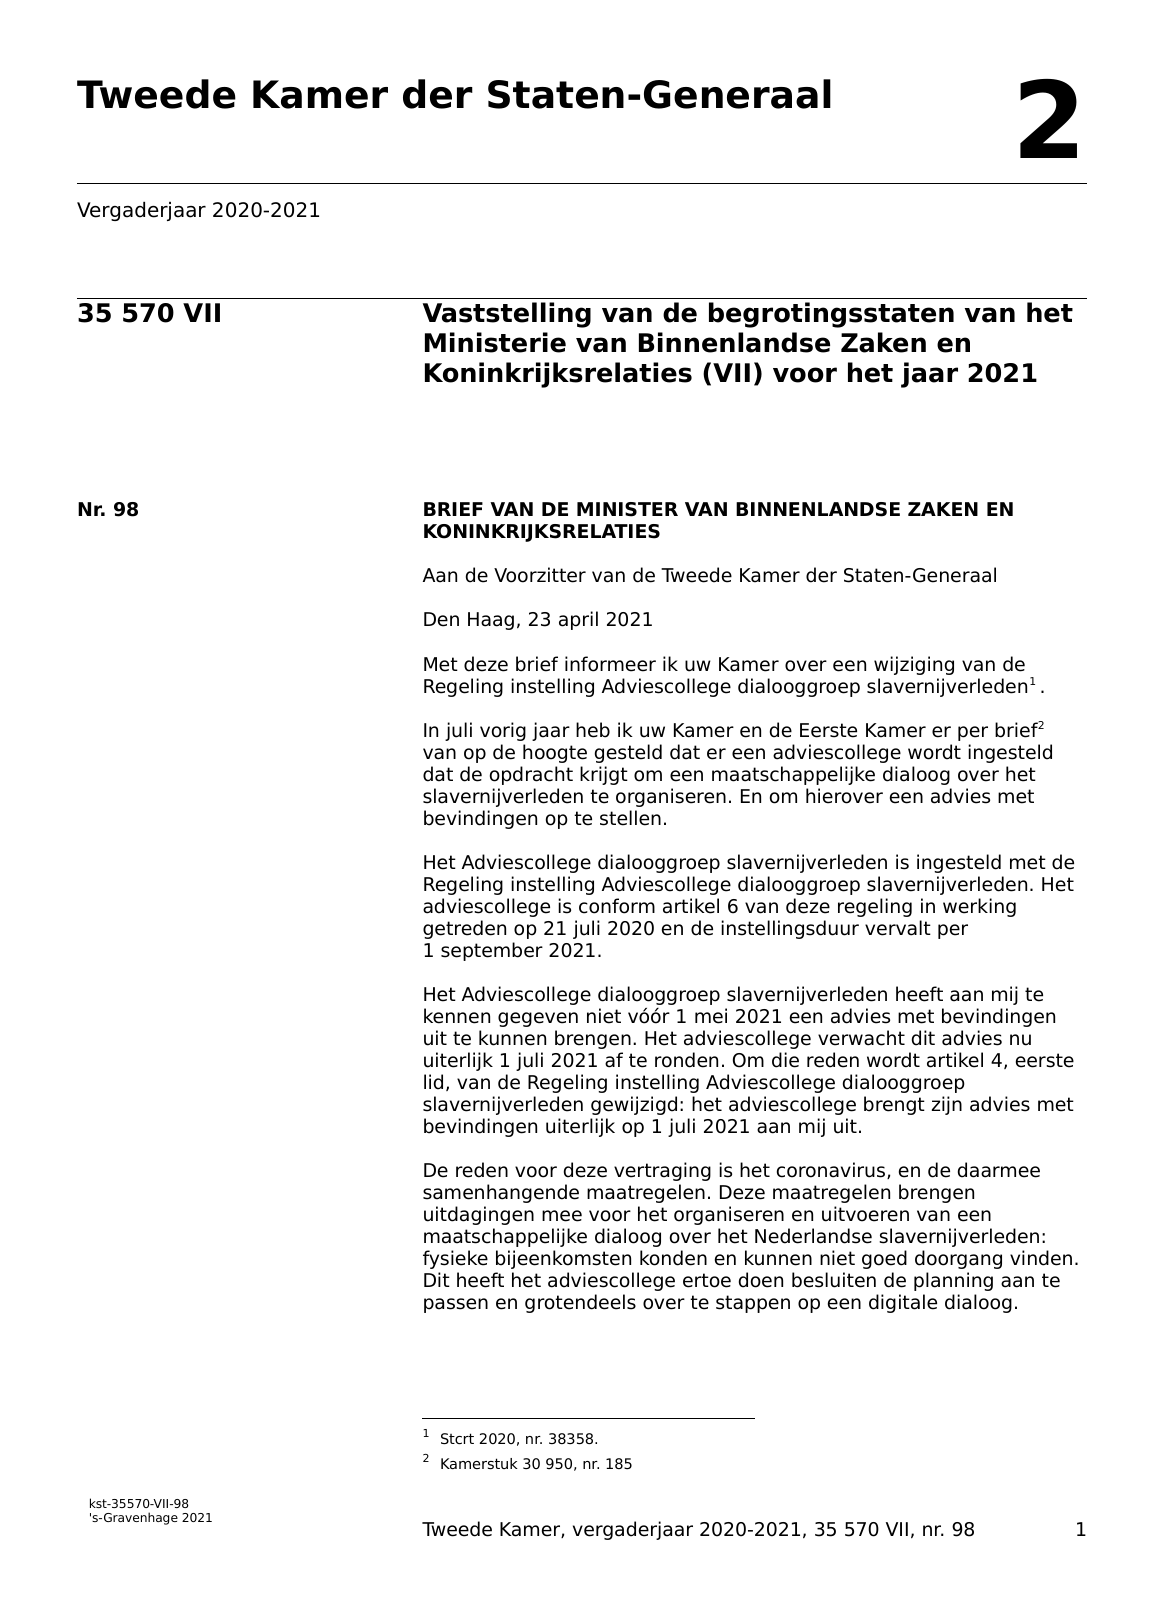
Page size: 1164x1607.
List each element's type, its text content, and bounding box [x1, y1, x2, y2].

table_header 2 [886, 59, 1087, 183]
table_cell Vergaderjaar 2020-2021 [77, 184, 1087, 298]
text Kamerstuk 30 950, nr. 185 [422, 1452, 1087, 1474]
subtitle Nr. 98 BRIEF VAN DE MINISTER VAN BINNENLANDSE ZAKEN EN KONINKRIJKSRELATIES [77, 499, 1087, 543]
text Het Adviescollege dialooggroep slavernijverleden is ingesteld met de Regeling instelling Adviescollege dialooggroep slavernijverleden. Het adviescollege is conform artikel 6 van deze regeling in werking getreden op 21 juli 2020 en de instellingsduur vervalt per 1 september 2021. [422, 852, 1087, 962]
text Aan de Voorzitter van de Tweede Kamer der Staten-Generaal [422, 565, 1087, 587]
table_header Tweede Kamer der Staten-Generaal [77, 59, 886, 183]
text Het Adviescollege dialooggroep slavernijverleden heeft aan mij te kennen gegeven niet vóór 1 mei 2021 een advies met bevindingen uit te kunnen brengen. Het adviescollege verwacht dit advies nu uiterlijk 1 juli 2021 af te ronden. Om die reden wordt artikel 4, eerste lid, van de Regeling instelling Adviescollege dialooggroep slavernijverleden gewijzigd: het adviescollege brengt zijn advies met bevindingen uiterlijk op 1 juli 2021 aan mij uit. [422, 984, 1087, 1138]
text Met deze brief informeer ik uw Kamer over een wijziging van de Regeling instelling Adviescollege dialooggroep slavernijverleden. [422, 653, 1087, 697]
text Stcrt 2020, nr. 38358. [422, 1427, 1087, 1449]
text kst-35570-VII-98 [88, 1497, 323, 1511]
text Den Haag, 23 april 2021 [422, 609, 1087, 631]
text In juli vorig jaar heb ik uw Kamer en de Eerste Kamer er per brief van op de hoogte gesteld dat er een adviescollege wordt ingesteld dat de opdracht krijgt om een maatschappelijke dialoog over het slavernijverleden te organiseren. En om hierover een advies met bevindingen op te stellen. [422, 720, 1087, 829]
subtitle 35 570 VII Vaststelling van de begrotingsstaten van het Ministerie van Binnenlandse Zaken en Koninkrijksrelaties (VII) voor het jaar 2021 [77, 299, 1087, 388]
text De reden voor deze vertraging is het coronavirus, en de daarmee samenhangende maatregelen. Deze maatregelen brengen uitdagingen mee voor het organiseren en uitvoeren van een maatschappelijke dialoog over het Nederlandse slavernijverleden: fysieke bijeenkomsten konden en kunnen niet goed doorgang vinden. Dit heeft het adviescollege ertoe doen besluiten de planning aan te passen en grotendeels over te stappen op een digitale dialoog. [422, 1160, 1087, 1314]
text 's-Gravenhage 2021 [88, 1511, 323, 1525]
